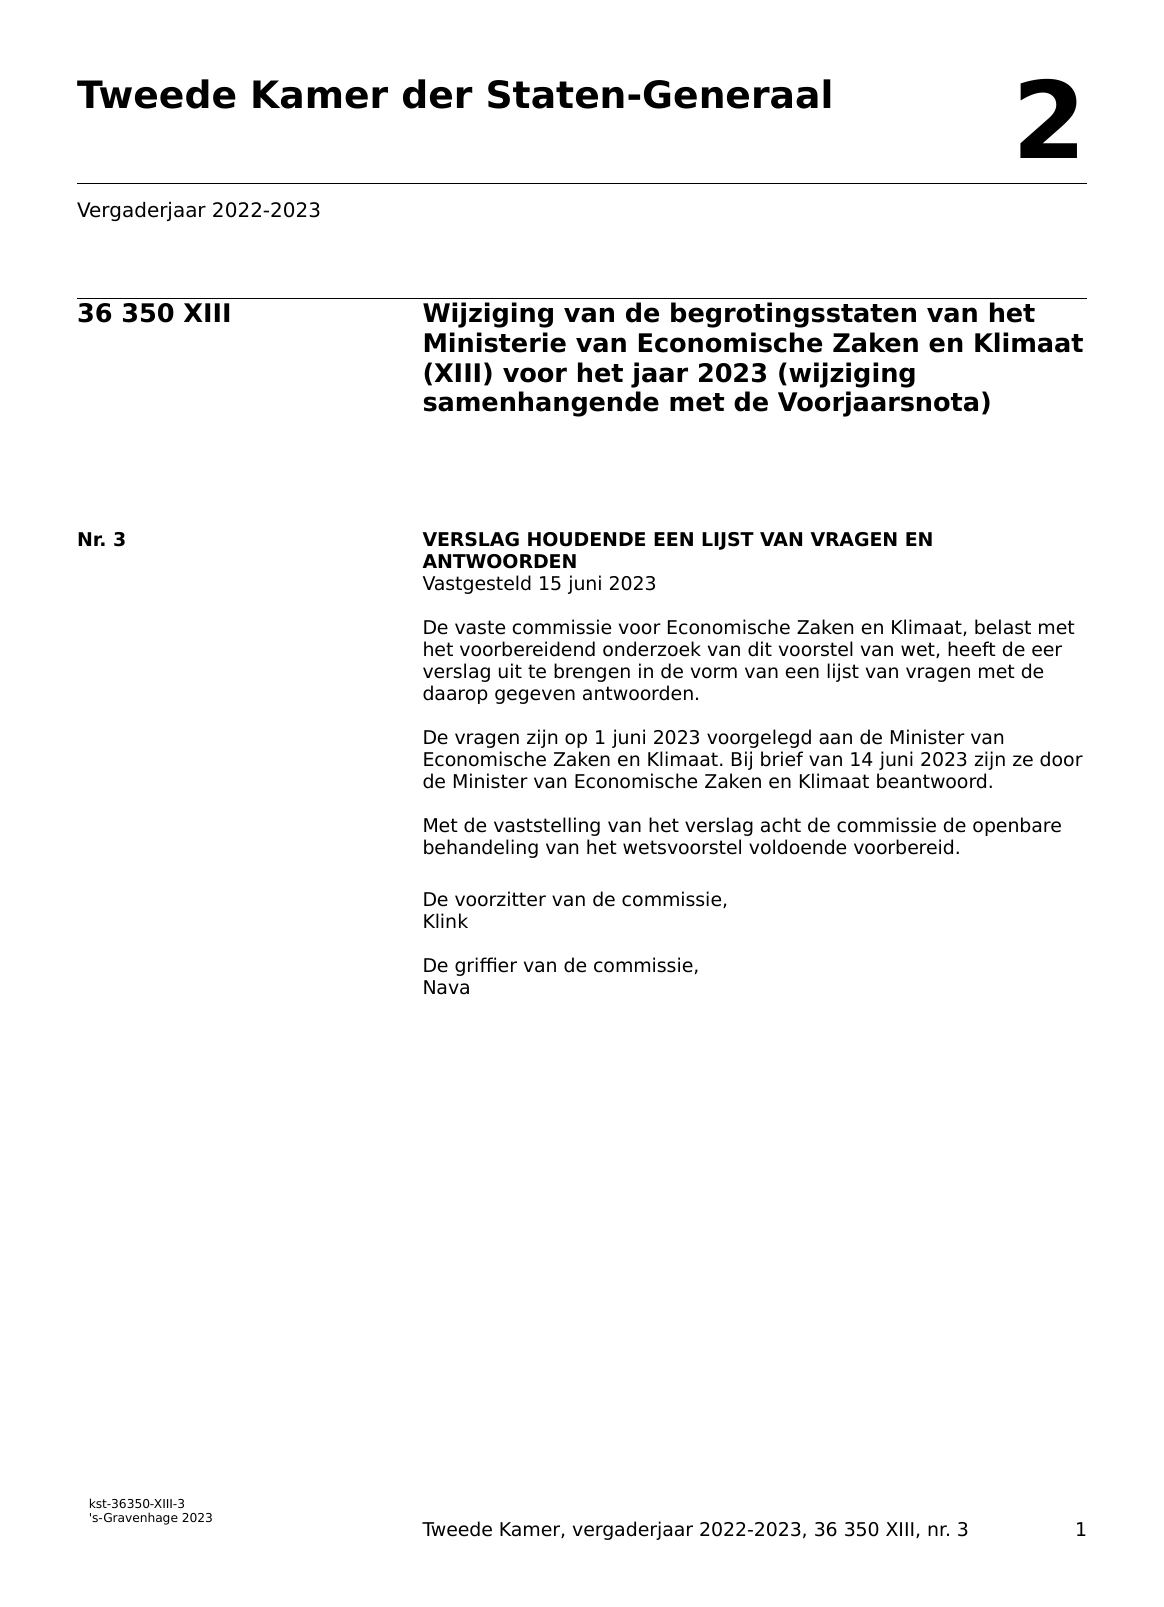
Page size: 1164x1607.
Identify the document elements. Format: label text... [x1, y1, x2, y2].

text De vaste commissie voor Economische Zaken en Klimaat, belast met het voorbereidend onderzoek van dit voorstel van wet, heeft de eer verslag uit te brengen in de vorm van een lijst van vragen met de daarop gegeven antwoorden. [422, 617, 1087, 705]
text 's-Gravenhage 2023 [88, 1511, 323, 1525]
text De vragen zijn op 1 juni 2023 voorgelegd aan de Minister van Economische Zaken en Klimaat. Bij brief van 14 juni 2023 zijn ze door de Minister van Economische Zaken en Klimaat beantwoord. [422, 727, 1087, 793]
table_header Tweede Kamer der Staten-Generaal [77, 59, 886, 183]
table_header 2 [886, 59, 1087, 183]
text Vastgesteld 15 juni 2023 [422, 573, 1087, 595]
subtitle Nr. 3 VERSLAG HOUDENDE EEN LIJST VAN VRAGEN EN ANTWOORDEN [77, 529, 1087, 573]
text kst-36350-XIII-3 [88, 1497, 323, 1511]
text De voorzitter van de commissie, Klink [422, 889, 1087, 933]
table_cell Vergaderjaar 2022-2023 [77, 184, 1087, 298]
text Met de vaststelling van het verslag acht de commissie de openbare behandeling van het wetsvoorstel voldoende voorbereid. [422, 815, 1087, 859]
text De griffier van de commissie, Nava [422, 955, 1087, 999]
subtitle 36 350 XIII Wijziging van de begrotingsstaten van het Ministerie van Economische Zaken en Klimaat (XIII) voor het jaar 2023 (wijziging samenhangende met de Voorjaarsnota) [77, 299, 1087, 418]
